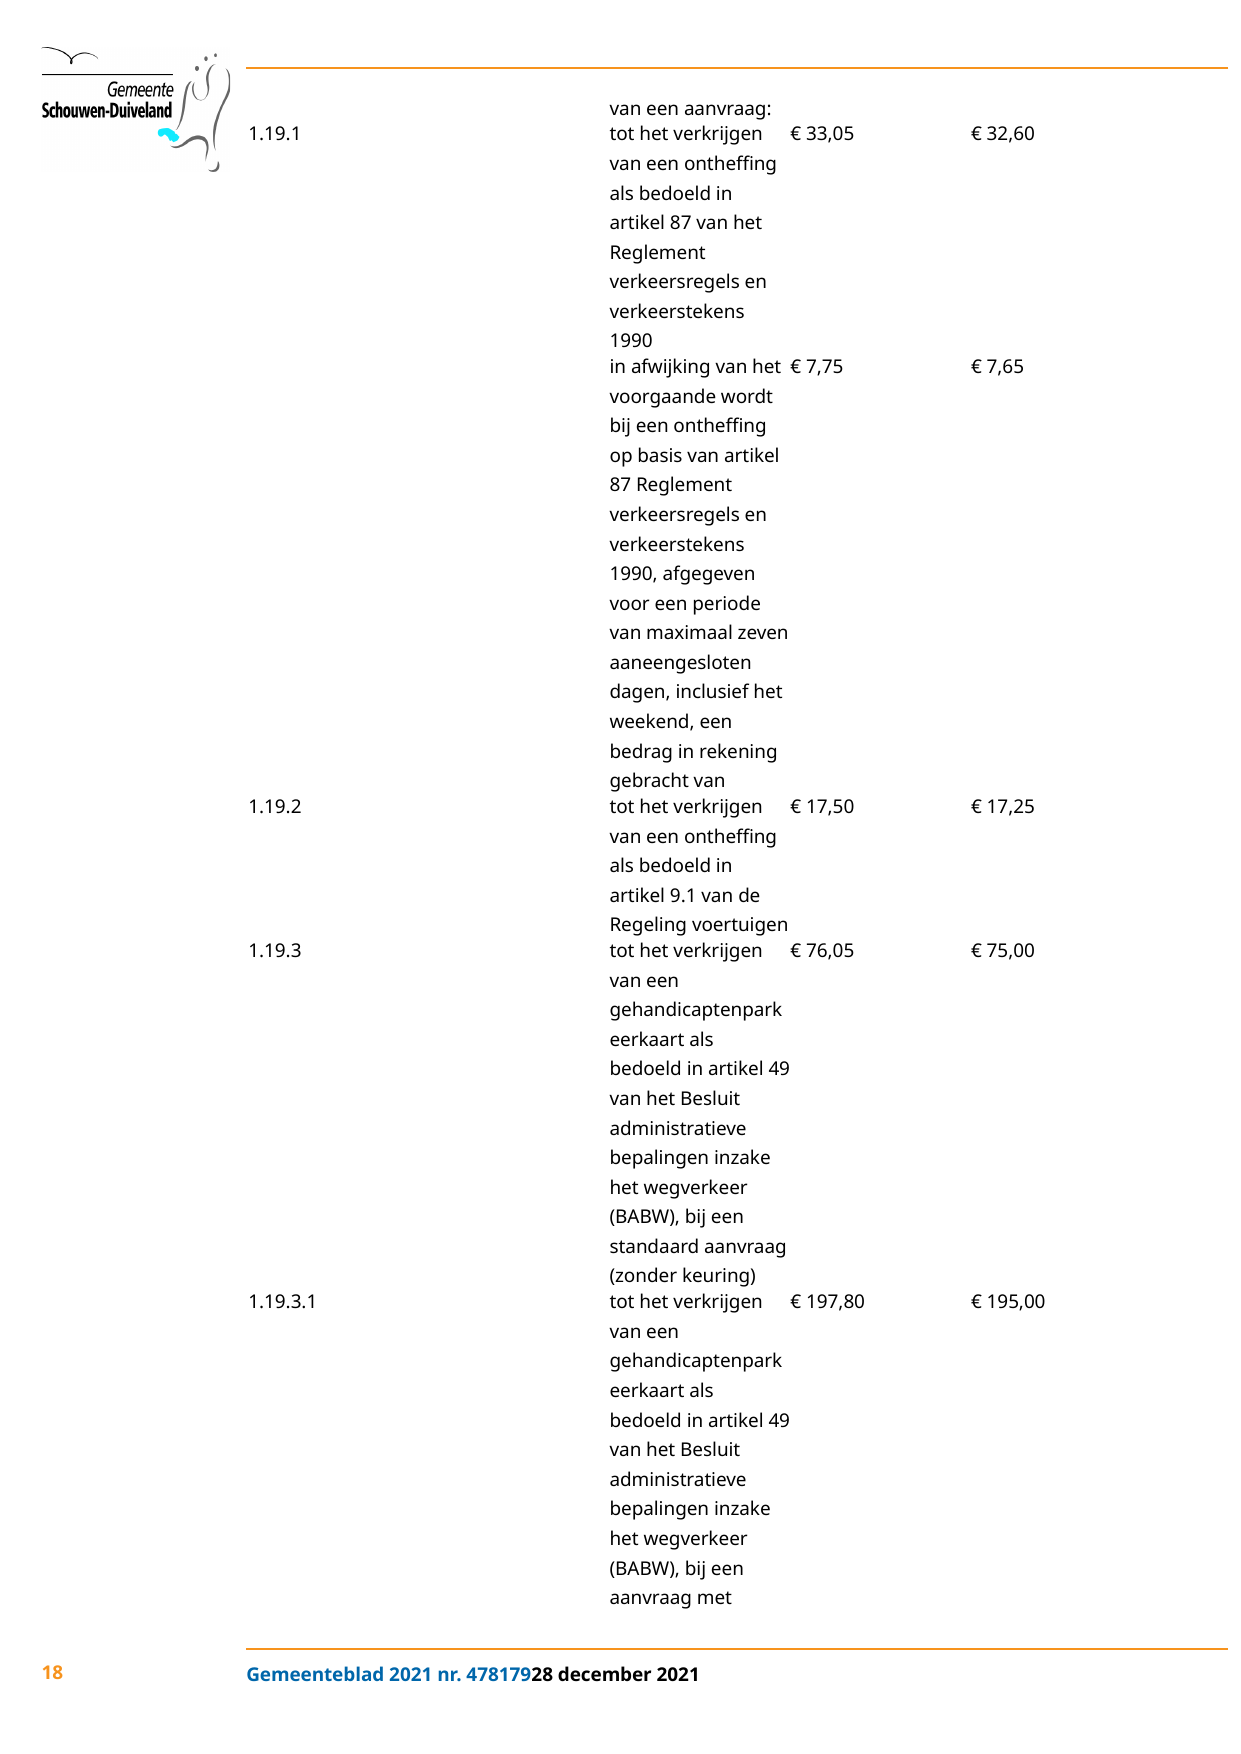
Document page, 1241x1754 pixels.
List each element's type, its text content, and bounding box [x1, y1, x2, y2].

table_cell [971, 95, 1152, 121]
table_cell € 76,05 [790, 937, 971, 1288]
table_cell van een aanvraag: [609, 95, 790, 121]
table_cell € 33,05 [790, 121, 971, 353]
table_cell tot het verkrijgen van een ontheffing als bedoeld in artikel 87 van het Reglement verkeersregels en verkeerstekens 1990 [609, 121, 790, 353]
table_cell tot het verkrijgen van een ontheffing als bedoeld in artikel 9.1 van de Regeling voertuigen [609, 793, 790, 937]
table_cell € 195,00 [971, 1289, 1152, 1610]
picture [41, 47, 231, 172]
table_cell 1.19.1 [248, 121, 609, 353]
table_cell 1.19.3.1 [248, 1289, 609, 1610]
table_cell in afwijking van het voorgaande wordt bij een ontheffing op basis van artikel 87 Reglement verkeersregels en verkeerstekens 1990, afgegeven voor een periode van maximaal zeven aaneengesloten dagen, inclusief het weekend, een bedrag in rekening gebracht van [609, 353, 790, 793]
table_cell € 7,65 [971, 353, 1152, 793]
table_cell € 17,50 [790, 793, 971, 937]
table_cell € 7,75 [790, 353, 971, 793]
table_cell tot het verkrijgen van een gehandicaptenparkeerkaart als bedoeld in artikel 49 van het Besluit administratieve bepalingen inzake het wegverkeer (BABW), bij een aanvraag met [609, 1289, 790, 1610]
table_cell € 32,60 [971, 121, 1152, 353]
table_cell [790, 95, 971, 121]
table_cell tot het verkrijgen van een gehandicaptenparkeerkaart als bedoeld in artikel 49 van het Besluit administratieve bepalingen inzake het wegverkeer (BABW), bij een standaard aanvraag (zonder keuring) [609, 937, 790, 1288]
table_cell [248, 353, 609, 793]
table_cell € 17,25 [971, 793, 1152, 937]
table_cell 1.19.2 [248, 793, 609, 937]
table_cell € 197,80 [790, 1289, 971, 1610]
table_cell [248, 95, 609, 121]
table_cell 1.19.3 [248, 937, 609, 1288]
table_cell € 75,00 [971, 937, 1152, 1288]
